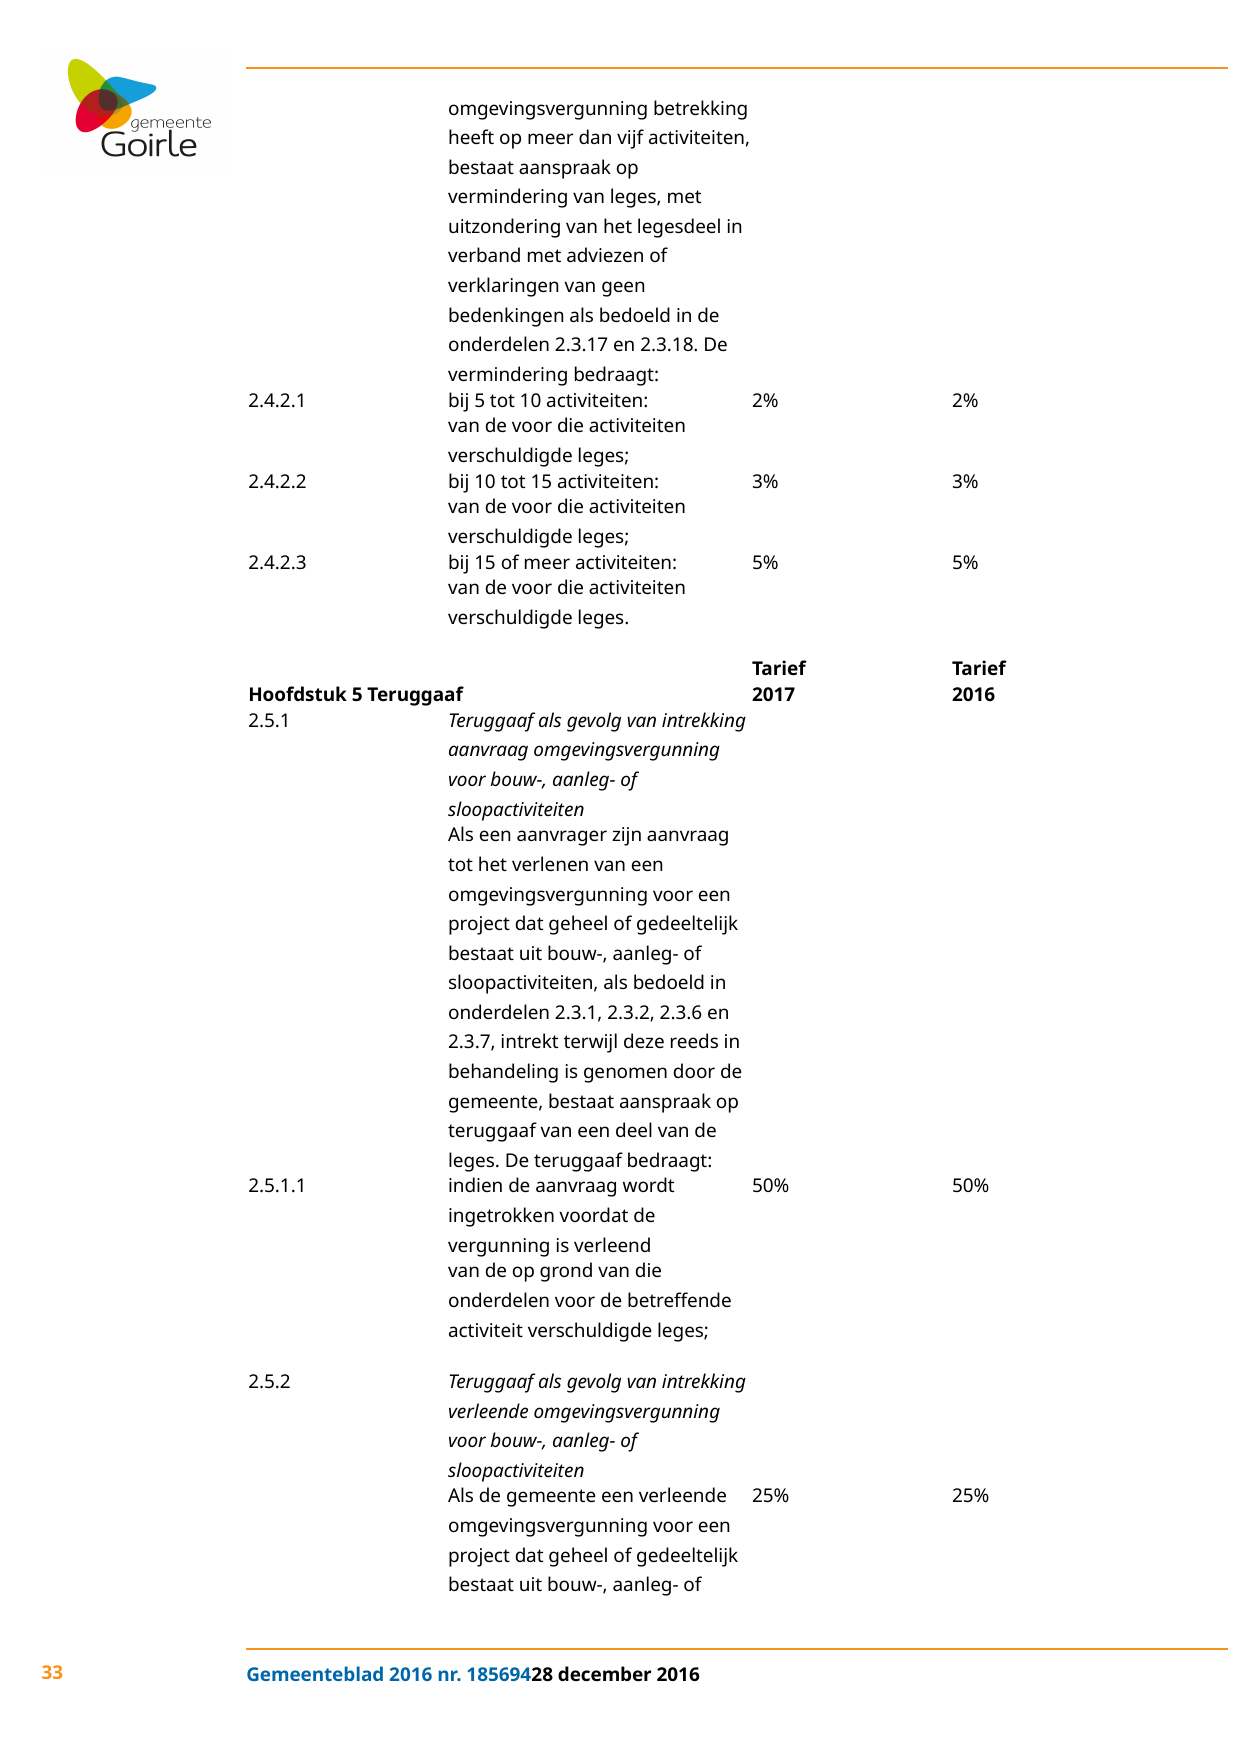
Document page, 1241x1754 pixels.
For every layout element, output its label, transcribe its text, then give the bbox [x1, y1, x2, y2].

table_cell [752, 1258, 952, 1342]
table_cell 5% [952, 549, 1152, 574]
table_cell [248, 1258, 448, 1342]
table_cell [952, 630, 1152, 656]
table_cell [752, 95, 952, 387]
table_cell 2017 [752, 681, 952, 707]
table_cell [248, 1483, 448, 1597]
table_cell bij 10 tot 15 activiteiten: [448, 468, 752, 493]
table_cell 2.4.2.2 [248, 468, 448, 493]
table_cell 2% [752, 387, 952, 412]
table_cell [448, 656, 752, 681]
table_cell [752, 575, 952, 630]
table_cell Hoofdstuk 5 Teruggaaf [248, 681, 752, 707]
table_cell Als de gemeente een verleende omgevingsvergunning voor een project dat geheel of gedeeltelijk bestaat uit bouw-, aanleg- of [448, 1483, 752, 1597]
table_cell 50% [752, 1173, 952, 1258]
table_cell 2% [952, 387, 1152, 412]
table_cell [248, 413, 448, 468]
table_cell [248, 95, 448, 387]
table_cell [248, 1343, 448, 1368]
table_cell [752, 494, 952, 549]
table_cell [952, 822, 1152, 1173]
table_cell omgevingsvergunning betrekking heeft op meer dan vijf activiteiten, bestaat aanspraak op vermindering van leges, met uitzondering van het legesdeel in verband met adviezen of verklaringen van geen bedenkingen als bedoeld in de onderdelen 2.3.17 en 2.3.18. De vermindering bedraagt: [448, 95, 752, 387]
table_cell 2.5.1.1 [248, 1173, 448, 1258]
table_cell Als een aanvrager zijn aanvraag tot het verlenen van een omgevingsvergunning voor een project dat geheel of gedeeltelijk bestaat uit bouw-, aanleg- of sloopactiviteiten, als bedoeld in onderdelen 2.3.1, 2.3.2, 2.3.6 en 2.3.7, intrekt terwijl deze reeds in behandeling is genomen door de gemeente, bestaat aanspraak op teruggaaf van een deel van de leges. De teruggaaf bedraagt: [448, 822, 752, 1173]
table_cell [248, 822, 448, 1173]
table_cell Teruggaaf als gevolg van intrekking verleende omgevingsvergunning voor bouw-, aanleg- of sloopactiviteiten [448, 1368, 752, 1483]
table_cell Tarief [752, 656, 952, 681]
table_cell bij 15 of meer activiteiten: [448, 549, 752, 574]
table_cell 3% [752, 468, 952, 493]
table_cell van de voor die activiteiten verschuldigde leges; [448, 494, 752, 549]
table_cell 5% [752, 549, 952, 574]
table_cell [952, 1343, 1152, 1368]
table_cell [448, 1343, 752, 1368]
table_cell [448, 630, 752, 656]
table_cell [952, 1258, 1152, 1342]
picture [41, 47, 231, 172]
table_cell 2.5.1 [248, 707, 448, 822]
table_cell [248, 494, 448, 549]
table_cell 25% [952, 1483, 1152, 1597]
table_cell [952, 575, 1152, 630]
table_cell [248, 575, 448, 630]
table_cell 2016 [952, 681, 1152, 707]
table_cell [248, 656, 448, 681]
table_cell van de voor die activiteiten verschuldigde leges. [448, 575, 752, 630]
table_cell 2.5.2 [248, 1368, 448, 1483]
table_cell 25% [752, 1483, 952, 1597]
table_cell Teruggaaf als gevolg van intrekking aanvraag omgevingsvergunning voor bouw-, aanleg- of sloopactiviteiten [448, 707, 752, 822]
table_cell [952, 1368, 1152, 1483]
table_cell [952, 494, 1152, 549]
table_cell van de op grond van die onderdelen voor de betreffende activiteit verschuldigde leges; [448, 1258, 752, 1342]
table_cell Tarief [952, 656, 1152, 681]
table_cell 2.4.2.1 [248, 387, 448, 412]
table_cell [752, 1368, 952, 1483]
table_cell 50% [952, 1173, 1152, 1258]
table_cell [752, 413, 952, 468]
table_cell 3% [952, 468, 1152, 493]
table_cell [752, 630, 952, 656]
table_cell van de voor die activiteiten verschuldigde leges; [448, 413, 752, 468]
table_cell [952, 413, 1152, 468]
table_cell [248, 630, 448, 656]
table_cell [752, 707, 952, 822]
table_cell [952, 95, 1152, 387]
table_cell bij 5 tot 10 activiteiten: [448, 387, 752, 412]
table_cell [952, 707, 1152, 822]
table_cell indien de aanvraag wordt ingetrokken voordat de vergunning is verleend [448, 1173, 752, 1258]
table_cell [752, 1343, 952, 1368]
table_cell 2.4.2.3 [248, 549, 448, 574]
table_cell [752, 822, 952, 1173]
